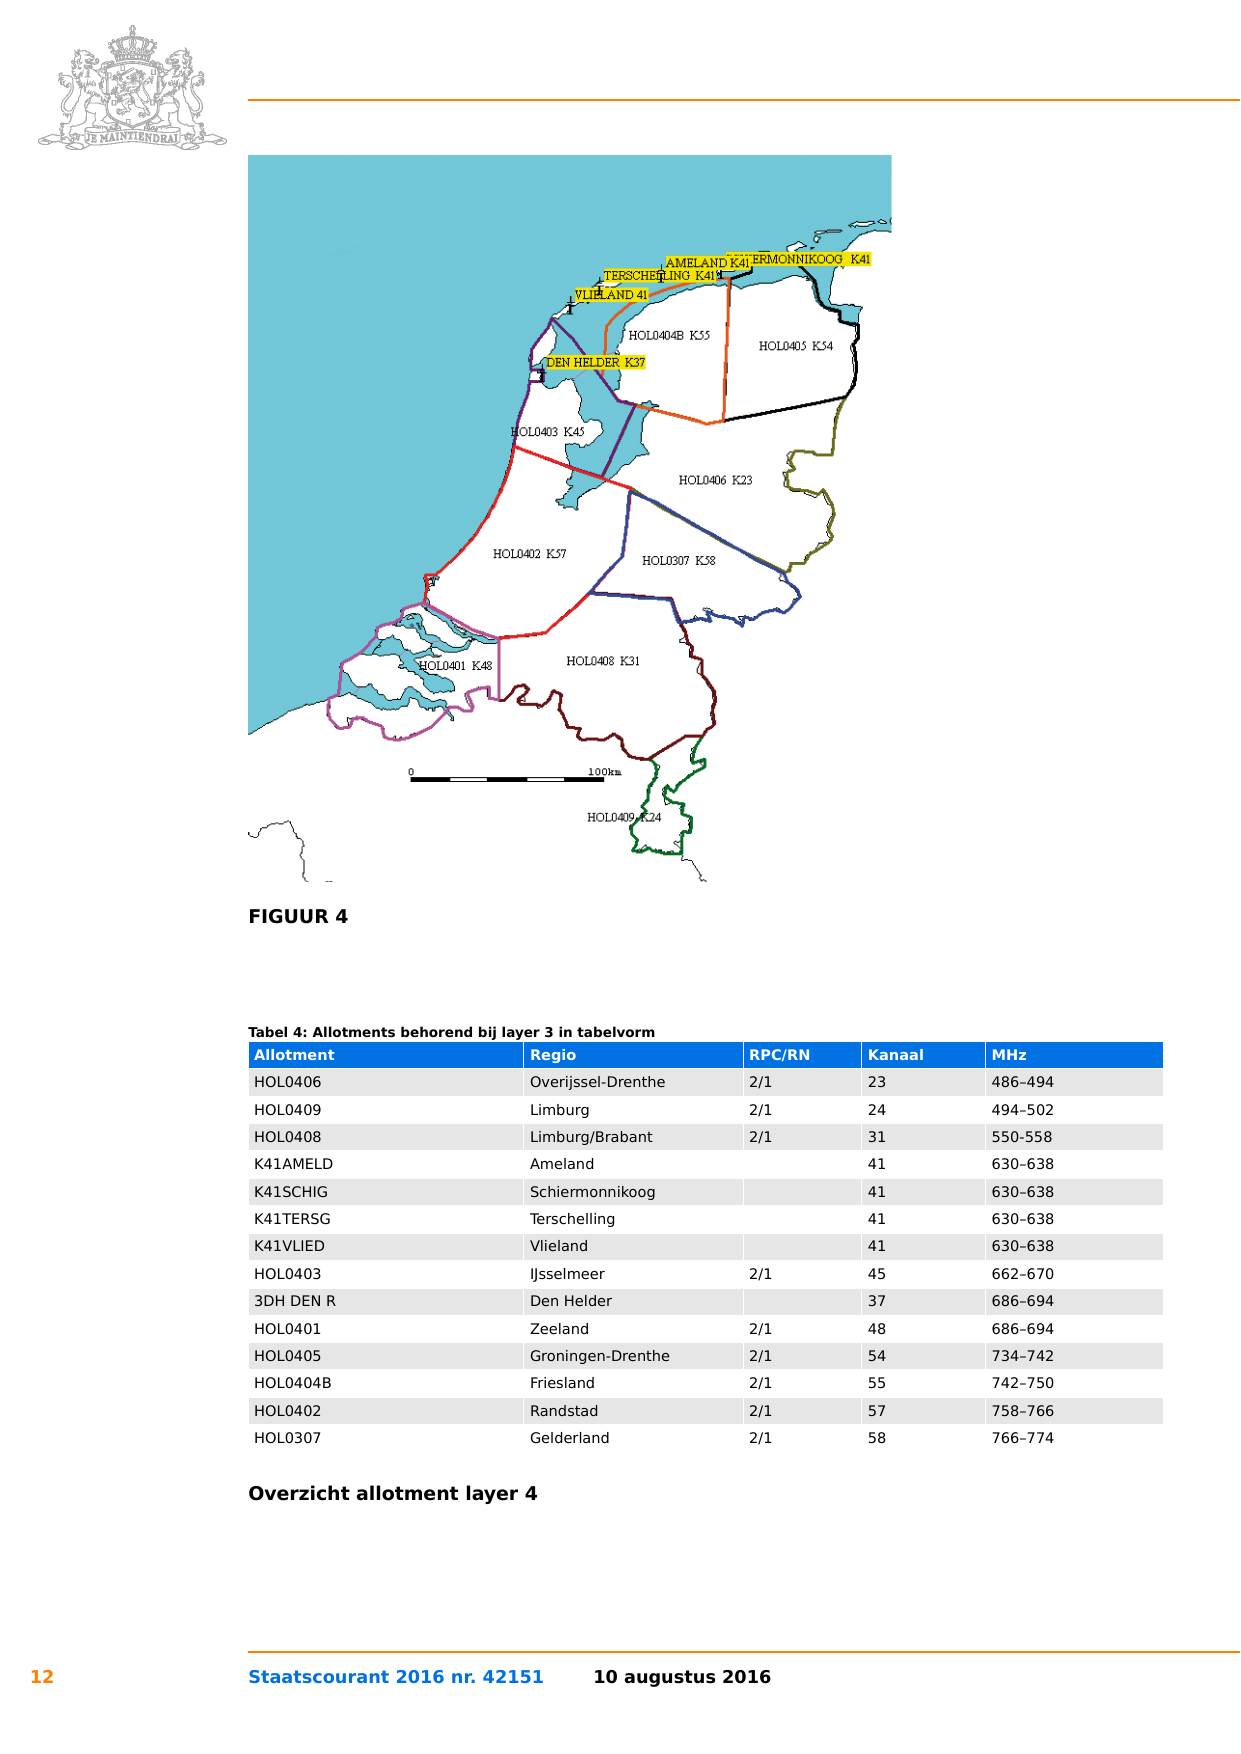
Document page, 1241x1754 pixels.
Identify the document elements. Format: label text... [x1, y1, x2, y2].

table_cell 2/1 [744, 1097, 861, 1123]
table_cell Kanaal [862, 1042, 985, 1068]
table_cell Randstad [524, 1398, 743, 1424]
table_cell [744, 1179, 861, 1205]
table_cell [744, 1289, 861, 1315]
picture [248, 155, 892, 882]
table_cell 686–694 [986, 1316, 1163, 1342]
table_cell 48 [862, 1316, 985, 1342]
table_cell HOL0402 [249, 1398, 523, 1424]
table_cell K41VLIED [249, 1234, 523, 1260]
table_cell 494–502 [986, 1097, 1163, 1123]
table_cell 742–750 [986, 1371, 1163, 1397]
table_cell Regio [524, 1042, 743, 1068]
table_cell 58 [862, 1425, 985, 1452]
table_cell 57 [862, 1398, 985, 1424]
table_cell Vlieland [524, 1234, 743, 1260]
table_cell 2/1 [744, 1343, 861, 1369]
table_cell 758–766 [986, 1398, 1163, 1424]
table_cell Overijssel-Drenthe [524, 1069, 743, 1096]
table_cell HOL0409 [249, 1097, 523, 1123]
picture [38, 25, 227, 150]
table_cell 2/1 [744, 1398, 861, 1424]
table_cell HOL0401 [249, 1316, 523, 1342]
table_cell 686–694 [986, 1289, 1163, 1315]
table_cell HOL0405 [249, 1343, 523, 1369]
table_cell 766–774 [986, 1425, 1163, 1452]
table_cell 662–670 [986, 1261, 1163, 1287]
table_cell Zeeland [524, 1316, 743, 1342]
table_cell 31 [862, 1124, 985, 1150]
table_cell Schiermonnikoog [524, 1179, 743, 1205]
table_cell 2/1 [744, 1261, 861, 1287]
table_cell HOL0408 [249, 1124, 523, 1150]
table_cell IJsselmeer [524, 1261, 743, 1287]
table_cell 24 [862, 1097, 985, 1123]
table_cell 3DH DEN R [249, 1289, 523, 1315]
table_cell 630–638 [986, 1206, 1163, 1233]
table_cell 45 [862, 1261, 985, 1287]
table_cell K41TERSG [249, 1206, 523, 1233]
table_cell 41 [862, 1206, 985, 1233]
subtitle Overzicht allotment layer 4 [248, 1483, 1163, 1505]
table_cell RPC/RN [744, 1042, 861, 1068]
table_cell 54 [862, 1343, 985, 1369]
table_cell HOL0403 [249, 1261, 523, 1287]
table_cell MHz [986, 1042, 1163, 1068]
table_cell Limburg [524, 1097, 743, 1123]
table_cell 2/1 [744, 1425, 861, 1452]
table_cell Limburg/Brabant [524, 1124, 743, 1150]
table_cell 2/1 [744, 1069, 861, 1096]
table_cell 55 [862, 1371, 985, 1397]
table_cell 630–638 [986, 1179, 1163, 1205]
table_cell Allotment [249, 1042, 523, 1068]
table_cell 630–638 [986, 1151, 1163, 1178]
table_cell HOL0404B [249, 1371, 523, 1397]
table_cell Gelderland [524, 1425, 743, 1452]
table_cell 2/1 [744, 1124, 861, 1150]
text FIGUUR 4 [248, 906, 892, 928]
table_cell 41 [862, 1234, 985, 1260]
table_cell K41SCHIG [249, 1179, 523, 1205]
table_cell Groningen-Drenthe [524, 1343, 743, 1369]
table_cell Den Helder [524, 1289, 743, 1315]
table_cell 550-558 [986, 1124, 1163, 1150]
table_cell [744, 1151, 861, 1178]
table_cell 23 [862, 1069, 985, 1096]
table_cell 2/1 [744, 1371, 861, 1397]
table_cell 486–494 [986, 1069, 1163, 1096]
table_cell 2/1 [744, 1316, 861, 1342]
table_cell 734–742 [986, 1343, 1163, 1369]
table_cell HOL0307 [249, 1425, 523, 1452]
table_cell [744, 1234, 861, 1260]
table_cell K41AMELD [249, 1151, 523, 1178]
table_cell Terschelling [524, 1206, 743, 1233]
table_header Tabel 4: Allotments behorend bij layer 3 in tabelvorm [248, 1025, 1163, 1041]
table_cell 37 [862, 1289, 985, 1315]
table_cell Friesland [524, 1371, 743, 1397]
table_cell Ameland [524, 1151, 743, 1178]
table_cell [744, 1206, 861, 1233]
table_cell 630–638 [986, 1234, 1163, 1260]
table_cell HOL0406 [249, 1069, 523, 1096]
table_cell 41 [862, 1179, 985, 1205]
table_cell 41 [862, 1151, 985, 1178]
